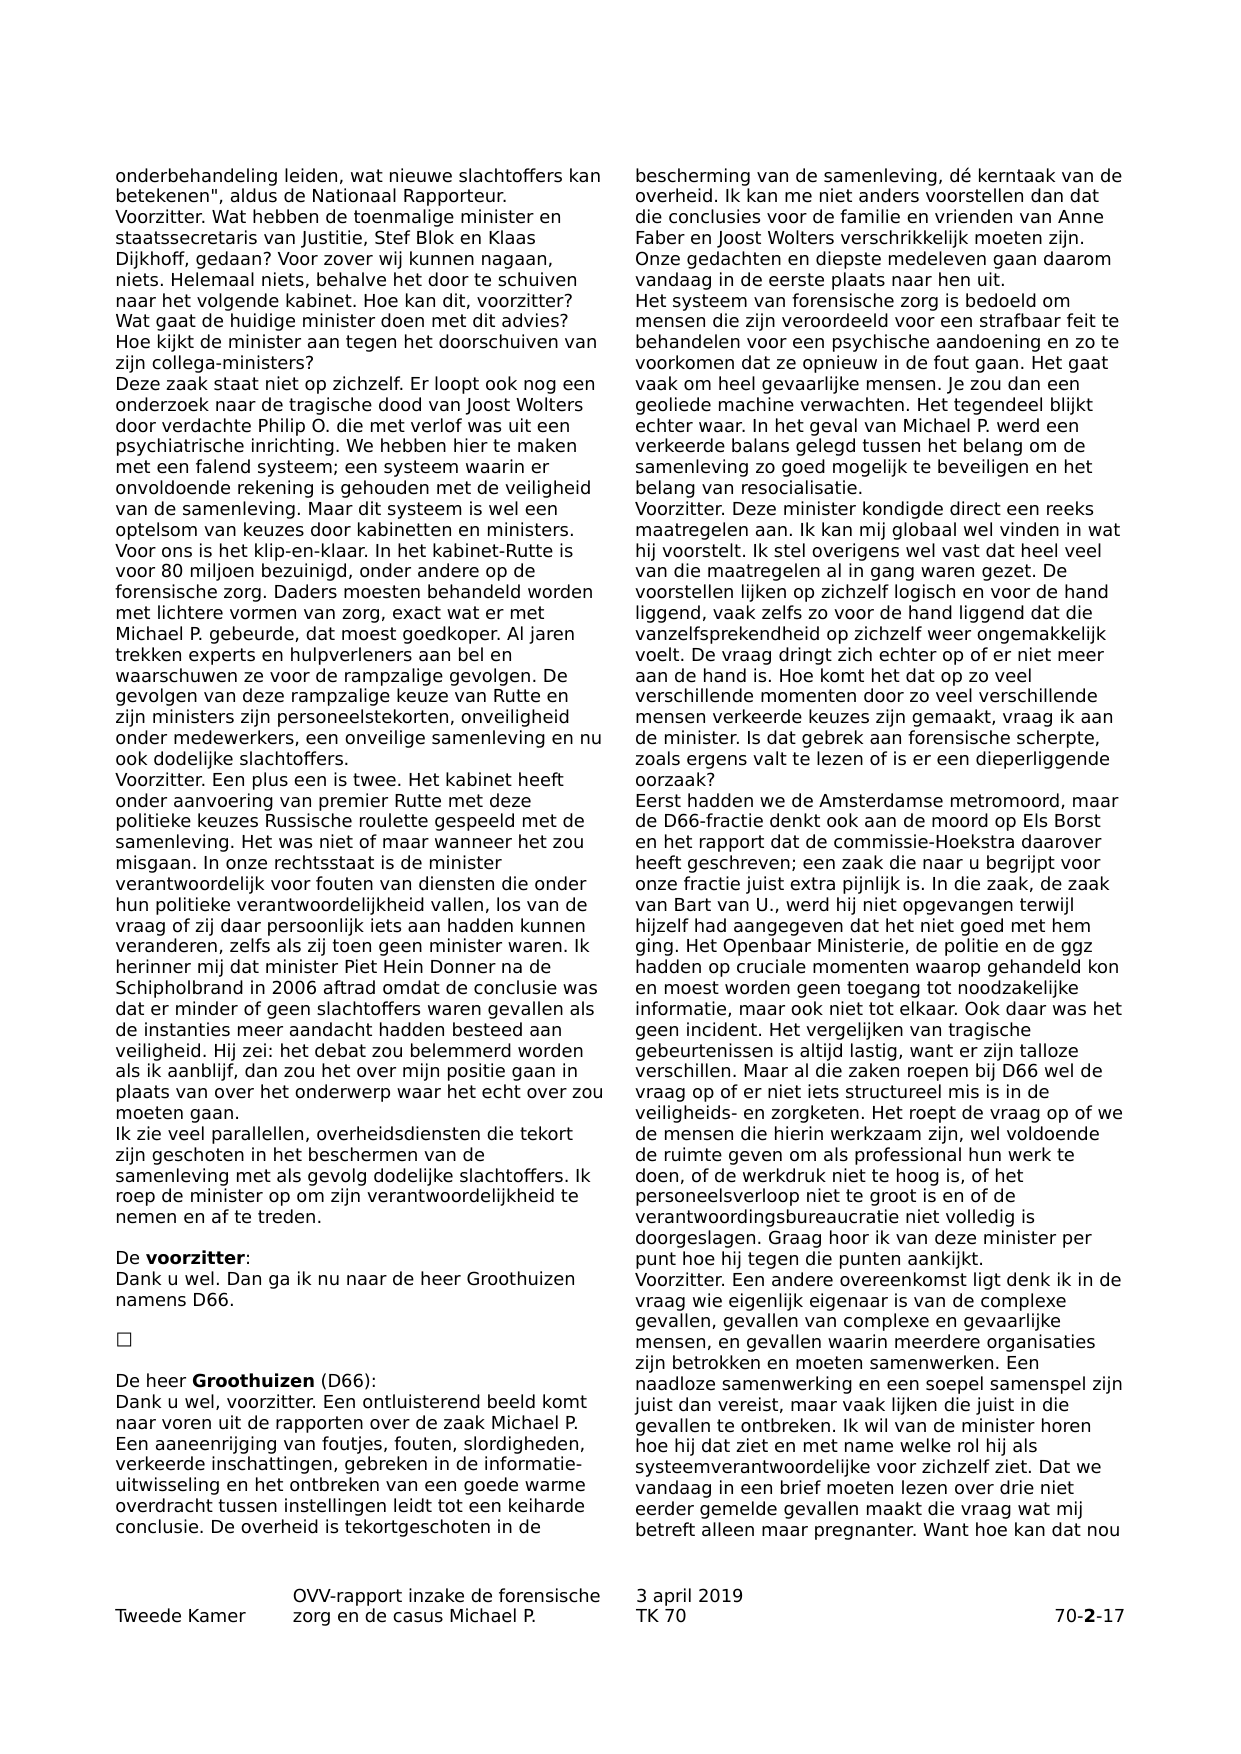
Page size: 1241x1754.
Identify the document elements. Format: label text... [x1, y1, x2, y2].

text Dank u wel, voorzitter. Een ontluisterend beeld komt naar voren uit de rapporten over de zaak Michael P. Een aaneenrijging van foutjes, fouten, slordigheden, verkeerde inschattingen, gebreken in de informatie-uitwisseling en het ontbreken van een goede warme overdracht tussen instellingen leidt tot een keiharde conclusie. De overheid is tekortgeschoten in de [115, 1392, 605, 1537]
text De voorzitter: [115, 1248, 605, 1268]
text Voorzitter. Deze minister kondigde direct een reeks maatregelen aan. Ik kan mij globaal wel vinden in wat hij voorstelt. Ik stel overigens wel vast dat heel veel van die maatregelen al in gang waren gezet. De voorstellen lijken op zichzelf logisch en voor de hand liggend, vaak zelfs zo voor de hand liggend dat die vanzelfsprekendheid op zichzelf weer ongemakkelijk voelt. De vraag dringt zich echter op of er niet meer aan de hand is. Hoe komt het dat op zo veel verschillende momenten door zo veel verschillende mensen verkeerde keuzes zijn gemaakt, vraag ik aan de minister. Is dat gebrek aan forensische scherpte, zoals ergens valt te lezen of is er een dieperliggende oorzaak? [635, 499, 1125, 790]
text Dank u wel. Dan ga ik nu naar de heer Groothuizen namens D66. [115, 1268, 605, 1310]
text Voorzitter. Wat hebben de toenmalige minister en staatssecretaris van Justitie, Stef Blok en Klaas Dijkhoff, gedaan? Voor zover wij kunnen nagaan, niets. Helemaal niets, behalve het door te schuiven naar het volgende kabinet. Hoe kan dit, voorzitter? Wat gaat de huidige minister doen met dit advies? Hoe kijkt de minister aan tegen het doorschuiven van zijn collega-ministers? [115, 207, 605, 374]
text Deze zaak staat niet op zichzelf. Er loopt ook nog een onderzoek naar de tragische dood van Joost Wolters door verdachte Philip O. die met verlof was uit een psychiatrische inrichting. We hebben hier te maken met een falend systeem; een systeem waarin er onvoldoende rekening is gehouden met de veiligheid van de samenleving. Maar dit systeem is wel een optelsom van keuzes door kabinetten en ministers. Voor ons is het klip-en-klaar. In het kabinet-Rutte is voor 80 miljoen bezuinigd, onder andere op de forensische zorg. Daders moesten behandeld worden met lichtere vormen van zorg, exact wat er met Michael P. gebeurde, dat moest goedkoper. Al jaren trekken experts en hulpverleners aan bel en waarschuwen ze voor de rampzalige gevolgen. De gevolgen van deze rampzalige keuze van Rutte en zijn ministers zijn personeelstekorten, onveiligheid onder medewerkers, een onveilige samenleving en nu ook dodelijke slachtoffers. [115, 374, 605, 769]
text onderbehandeling leiden, wat nieuwe slachtoffers kan betekenen", aldus de Nationaal Rapporteur. [115, 165, 605, 207]
text ⬜ [115, 1330, 605, 1351]
text Voorzitter. Een plus een is twee. Het kabinet heeft onder aanvoering van premier Rutte met deze politieke keuzes Russische roulette gespeeld met de samenleving. Het was niet of maar wanneer het zou misgaan. In onze rechtsstaat is de minister verantwoordelijk voor fouten van diensten die onder hun politieke verantwoordelijkheid vallen, los van de vraag of zij daar persoonlijk iets aan hadden kunnen veranderen, zelfs als zij toen geen minister waren. Ik herinner mij dat minister Piet Hein Donner na de Schipholbrand in 2006 aftrad omdat de conclusie was dat er minder of geen slachtoffers waren gevallen als de instanties meer aandacht hadden besteed aan veiligheid. Hij zei: het debat zou belemmerd worden als ik aanblijf, dan zou het over mijn positie gaan in plaats van over het onderwerp waar het echt over zou moeten gaan. [115, 769, 605, 1124]
text Ik zie veel parallellen, overheidsdiensten die tekort zijn geschoten in het beschermen van de samenleving met als gevolg dodelijke slachtoffers. Ik roep de minister op om zijn verantwoordelijkheid te nemen en af te treden. [115, 1124, 605, 1228]
text Voorzitter. Een andere overeenkomst ligt denk ik in de vraag wie eigenlijk eigenaar is van de complexe gevallen, gevallen van complexe en gevaarlijke mensen, en gevallen waarin meerdere organisaties zijn betrokken en moeten samenwerken. Een naadloze samenwerking en een soepel samenspel zijn juist dan vereist, maar vaak lijken die juist in die gevallen te ontbreken. Ik wil van de minister horen hoe hij dat ziet en met name welke rol hij als systeemverantwoordelijke voor zichzelf ziet. Dat we vandaag in een brief moeten lezen over drie niet eerder gemelde gevallen maakt die vraag wat mij betreft alleen maar pregnanter. Want hoe kan dat nou [635, 1269, 1125, 1540]
text De heer Groothuizen (D66): [115, 1371, 605, 1392]
text Eerst hadden we de Amsterdamse metromoord, maar de D66-fractie denkt ook aan de moord op Els Borst en het rapport dat de commissie-Hoekstra daarover heeft geschreven; een zaak die naar u begrijpt voor onze fractie juist extra pijnlijk is. In die zaak, de zaak van Bart van U., werd hij niet opgevangen terwijl hijzelf had aangegeven dat het niet goed met hem ging. Het Openbaar Ministerie, de politie en de ggz hadden op cruciale momenten waarop gehandeld kon en moest worden geen toegang tot noodzakelijke informatie, maar ook niet tot elkaar. Ook daar was het geen incident. Het vergelijken van tragische gebeurtenissen is altijd lastig, want er zijn talloze verschillen. Maar al die zaken roepen bij D66 wel de vraag op of er niet iets structureel mis is in de veiligheids- en zorgketen. Het roept de vraag op of we de mensen die hierin werkzaam zijn, wel voldoende de ruimte geven om als professional hun werk te doen, of de werkdruk niet te hoog is, of het personeelsverloop niet te groot is en of de verantwoordingsbureaucratie niet volledig is doorgeslagen. Graag hoor ik van deze minister per punt hoe hij tegen die punten aankijkt. [635, 790, 1125, 1269]
text Het systeem van forensische zorg is bedoeld om mensen die zijn veroordeeld voor een strafbaar feit te behandelen voor een psychische aandoening en zo te voorkomen dat ze opnieuw in de fout gaan. Het gaat vaak om heel gevaarlijke mensen. Je zou dan een geoliede machine verwachten. Het tegendeel blijkt echter waar. In het geval van Michael P. werd een verkeerde balans gelegd tussen het belang om de samenleving zo goed mogelijk te beveiligen en het belang van resocialisatie. [635, 290, 1125, 499]
text bescherming van de samenleving, dé kerntaak van de overheid. Ik kan me niet anders voorstellen dan dat die conclusies voor de familie en vrienden van Anne Faber en Joost Wolters verschrikkelijk moeten zijn. Onze gedachten en diepste medeleven gaan daarom vandaag in de eerste plaats naar hen uit. [635, 165, 1125, 290]
